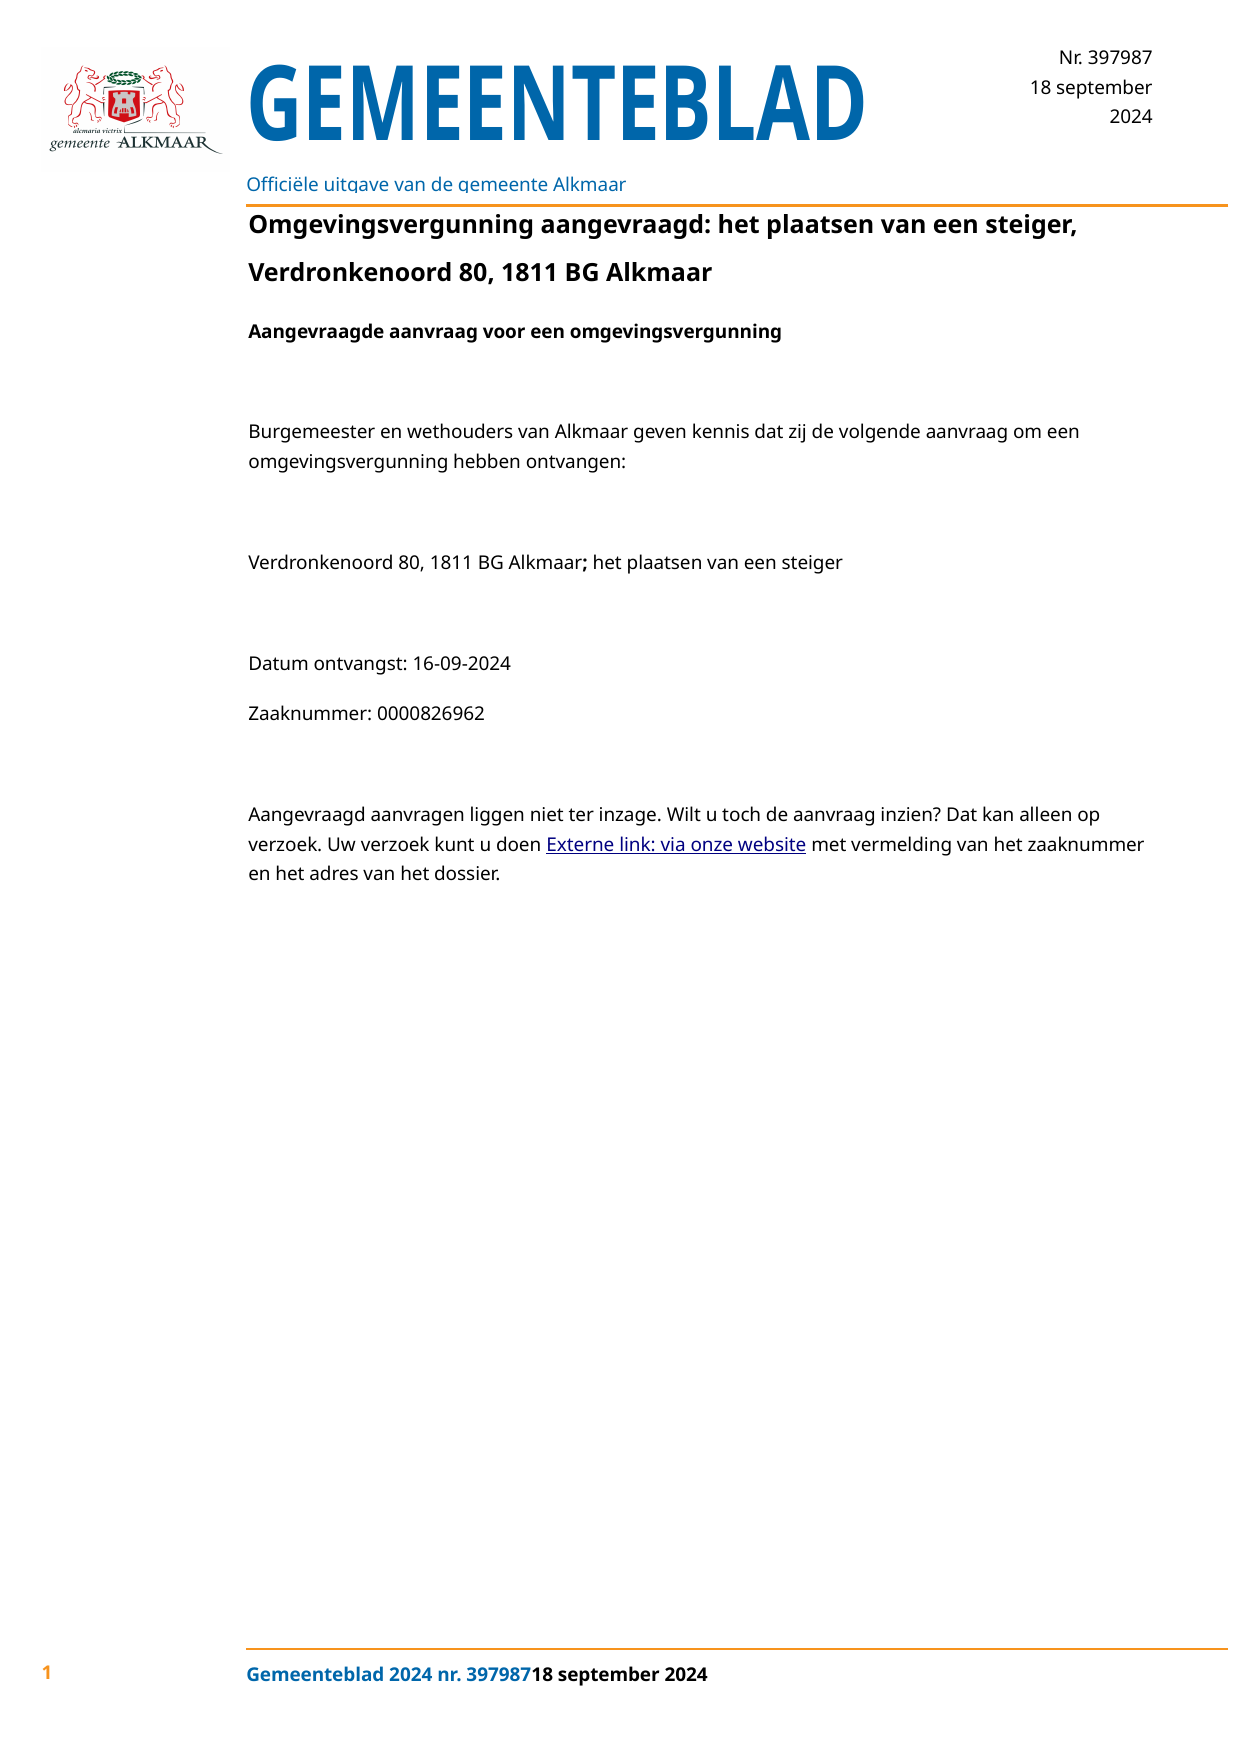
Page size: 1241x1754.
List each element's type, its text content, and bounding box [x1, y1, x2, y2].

picture [41, 47, 231, 172]
text Aangevraagde aanvraag voor een omgevingsvergunning [248, 318, 1152, 344]
text Omgevingsvergunning aangevraagd: het plaatsen van een steiger, Verdronkenoord 80, 1811 BG Alkmaar [248, 207, 1152, 288]
text Verdronkenoord 80, 1811 BG Alkmaar; het plaatsen van een steiger [248, 549, 1152, 575]
text Datum ontvangst: 16-09-2024 [248, 650, 1152, 676]
text Aangevraagd aanvragen liggen niet ter inzage. Wilt u toch de aanvraag inzien? Dat kan alleen op verzoek. Uw verzoek kunt u doen Externe link: via onze website met vermelding van het zaaknummer en het adres van het dossier. [248, 801, 1152, 886]
text Zaaknummer: 0000826962 [248, 700, 1152, 726]
text Burgemeester en wethouders van Alkmaar geven kennis dat zij de volgende aanvraag om een omgevingsvergunning hebben ontvangen: [248, 419, 1152, 474]
